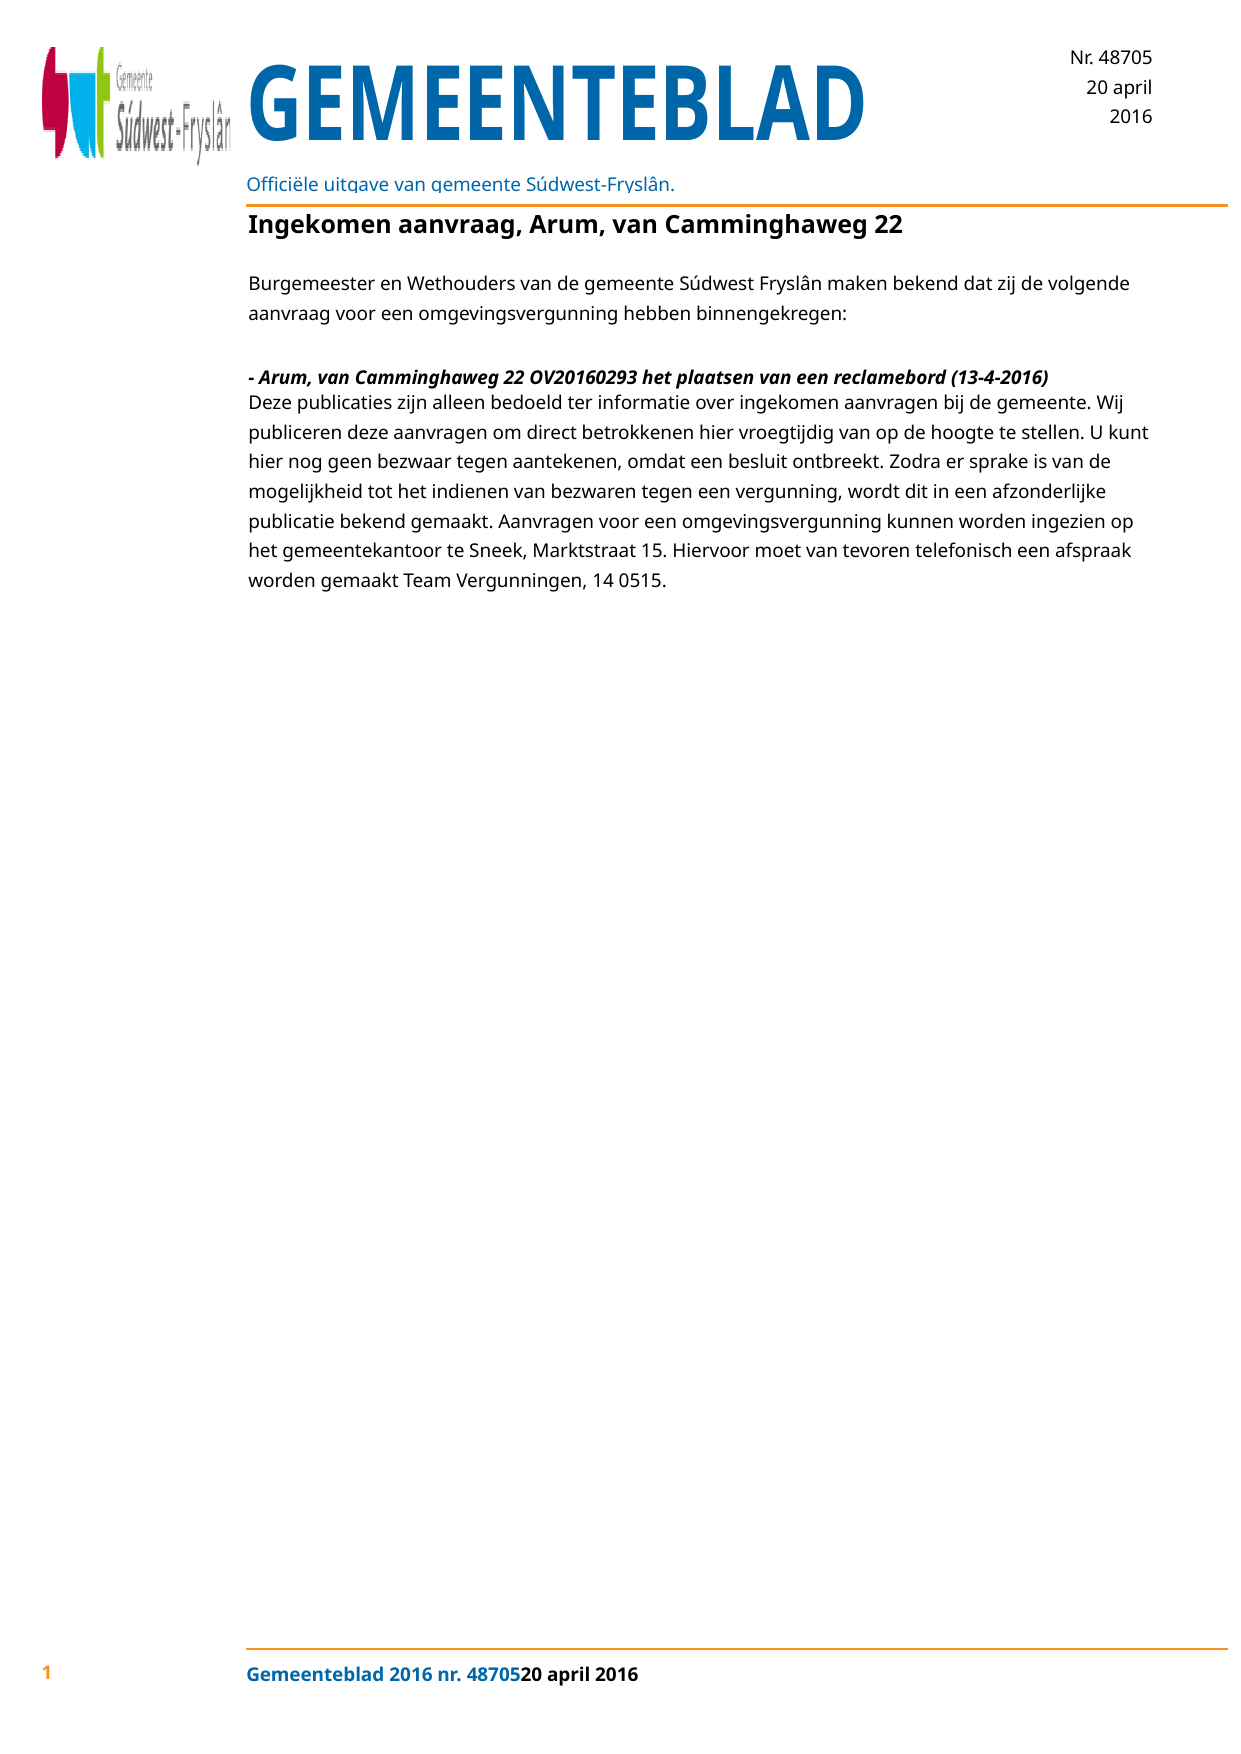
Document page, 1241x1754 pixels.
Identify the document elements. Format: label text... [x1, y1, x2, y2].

text Ingekomen aanvraag, Arum, van Camminghaweg 22 [248, 207, 1152, 241]
text Burgemeester en Wethouders van de gemeente Súdwest Fryslân maken bekend dat zij de volgende aanvraag voor een omgevingsvergunning hebben binnengekregen: [248, 270, 1152, 326]
text Deze publicaties zijn alleen bedoeld ter informatie over ingekomen aanvragen bij de gemeente. Wij publiceren deze aanvragen om direct betrokkenen hier vroegtijdig van op de hoogte te stellen. U kunt hier nog geen bezwaar tegen aantekenen, omdat een besluit ontbreekt. Zodra er sprake is van de mogelijkheid tot het indienen van bezwaren tegen een vergunning, wordt dit in een afzonderlijke publicatie bekend gemaakt. Aanvragen voor een omgevingsvergunning kunnen worden ingezien op het gemeentekantoor te Sneek, Marktstraat 15. Hiervoor moet van tevoren telefonisch een afspraak worden gemaakt Team Vergunningen, 14 0515. [248, 389, 1152, 593]
picture [41, 47, 231, 172]
text - Arum, van Camminghaweg 22 OV20160293 het plaatsen van een reclamebord (13-4-2016) [248, 364, 1152, 389]
